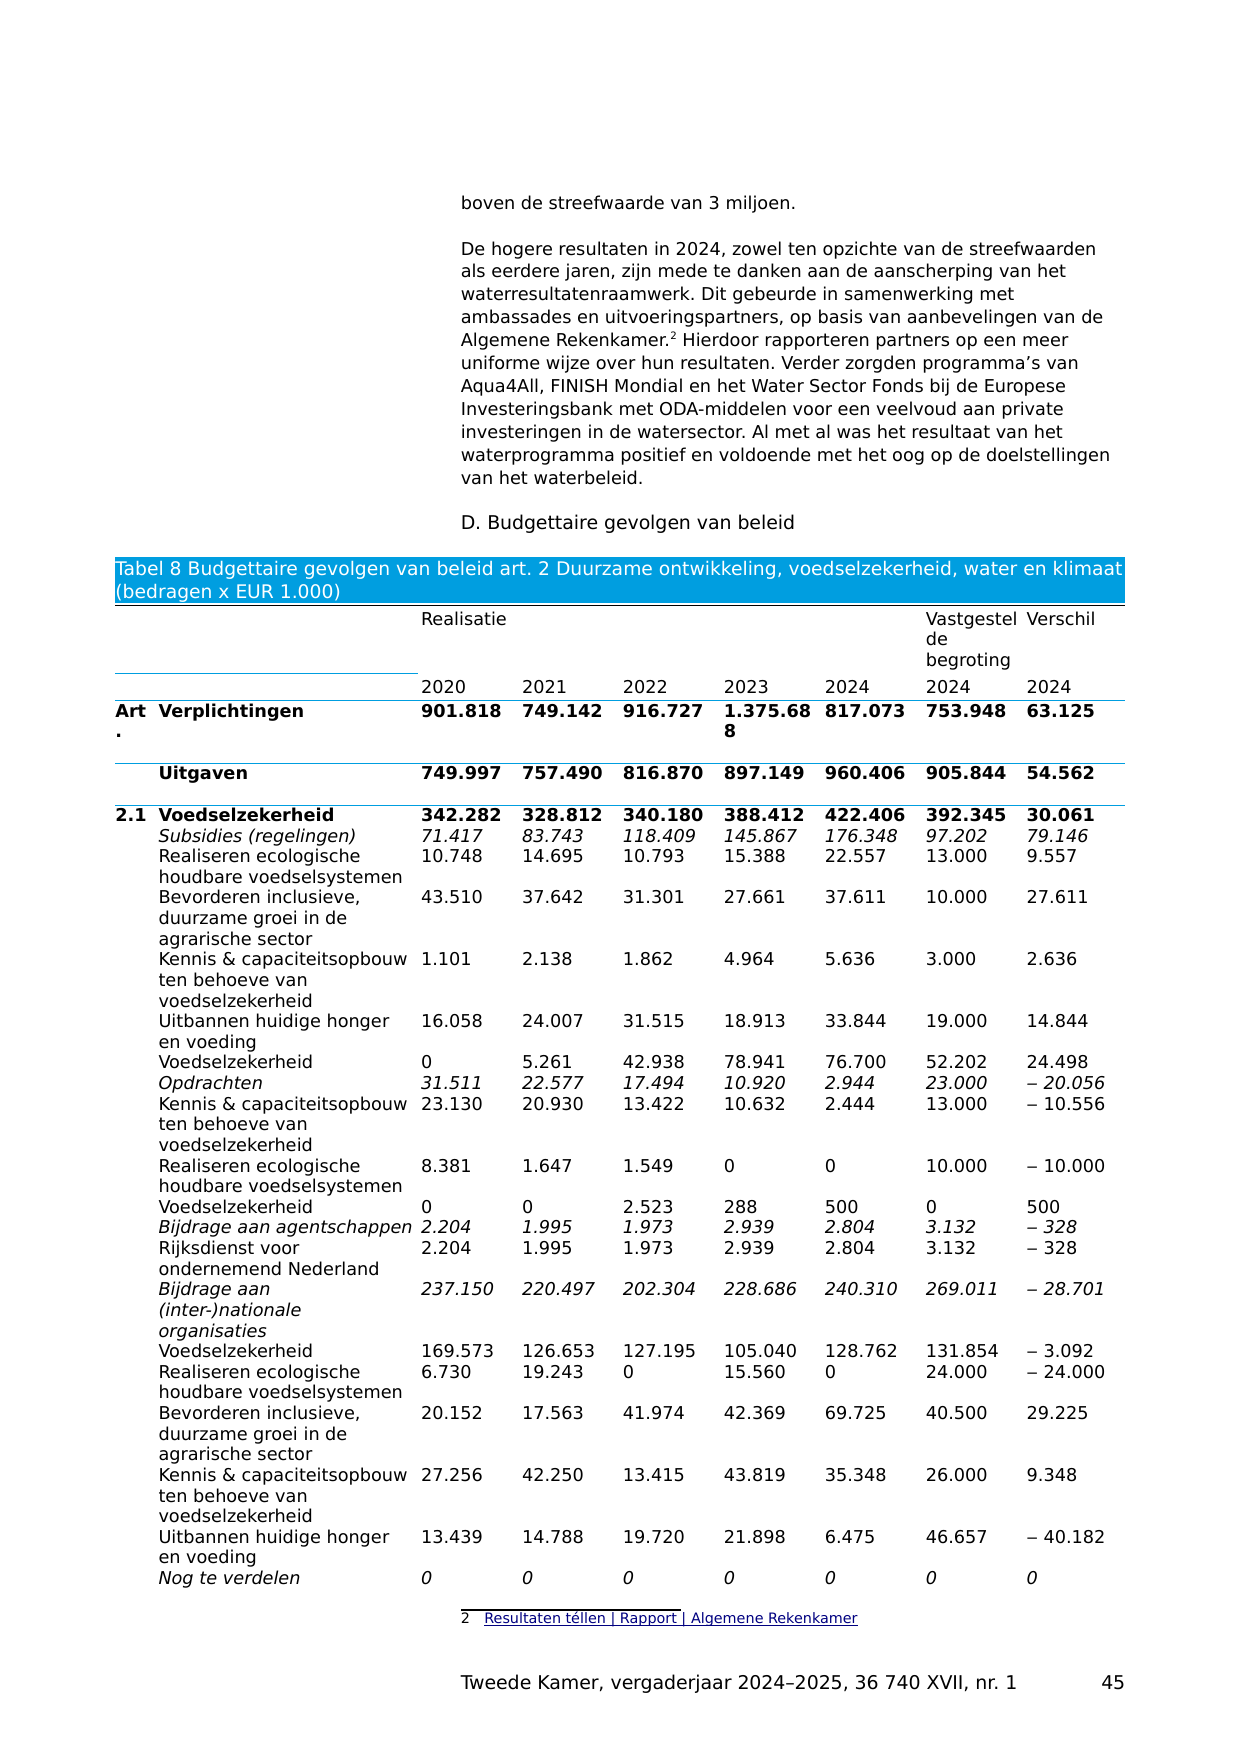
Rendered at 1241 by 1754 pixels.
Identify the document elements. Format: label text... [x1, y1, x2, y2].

table_cell 10.920 [721, 1073, 822, 1094]
table_cell 749.997 [418, 764, 519, 784]
table_cell ‒ 40.182 [1024, 1527, 1125, 1568]
table_cell 24.498 [1024, 1053, 1125, 1073]
table_cell 500 [822, 1197, 923, 1217]
table_cell 0 [418, 1053, 519, 1073]
table_cell 749.142 [519, 701, 620, 742]
table_cell 2.636 [1024, 949, 1125, 1011]
table_cell 83.743 [519, 826, 620, 846]
table_cell 118.409 [620, 826, 721, 846]
table_cell Kennis & capaciteitsopbouw ten behoeve van voedselzekerheid [155, 1465, 418, 1527]
table_cell 2020 [418, 673, 519, 700]
table_cell [923, 784, 1023, 804]
table_cell [115, 1403, 155, 1465]
table_cell 2.939 [721, 1218, 822, 1238]
table_cell Realiseren ecologische houdbare voedselsystemen [155, 1362, 418, 1403]
table_cell 1.549 [620, 1156, 721, 1197]
table_cell ‒ 328 [1024, 1218, 1125, 1238]
table_cell [1024, 742, 1125, 763]
table_cell 269.011 [923, 1279, 1023, 1341]
table_cell [115, 1238, 155, 1279]
table_cell 27.661 [721, 888, 822, 949]
table_cell 2.204 [418, 1238, 519, 1279]
table_cell 42.250 [519, 1465, 620, 1527]
table_cell 15.560 [721, 1362, 822, 1403]
table_cell [519, 742, 620, 763]
table_cell 0 [721, 1156, 822, 1197]
table_cell [418, 742, 519, 763]
table_cell Kennis & capaciteitsopbouw ten behoeve van voedselzekerheid [155, 949, 418, 1011]
table_cell Realiseren ecologische houdbare voedselsystemen [155, 1156, 418, 1197]
table_cell 14.844 [1024, 1011, 1125, 1052]
table_cell 43.510 [418, 888, 519, 949]
table_cell 20.152 [418, 1403, 519, 1465]
table_cell 1.973 [620, 1218, 721, 1238]
table_cell 2024 [822, 673, 923, 700]
table_cell 2.204 [418, 1218, 519, 1238]
table_cell 126.653 [519, 1341, 620, 1362]
table_cell 69.725 [822, 1403, 923, 1465]
table_cell 42.938 [620, 1053, 721, 1073]
table_cell [155, 784, 418, 804]
table_cell 79.146 [1024, 826, 1125, 846]
table_cell 2.939 [721, 1238, 822, 1279]
table_cell [822, 784, 923, 804]
table_cell 2024 [923, 673, 1023, 700]
table_cell 105.040 [721, 1341, 822, 1362]
table_cell 1.375.688 [721, 701, 822, 742]
table_cell 23.000 [923, 1073, 1023, 1094]
table_cell 3.132 [923, 1238, 1023, 1279]
table_cell 37.611 [822, 888, 923, 949]
table_cell 23.130 [418, 1094, 519, 1156]
table_cell [115, 1527, 155, 1568]
table_cell 0 [822, 1362, 923, 1403]
table_cell 328.812 [519, 806, 620, 826]
table_cell [115, 1053, 155, 1073]
table_cell 52.202 [923, 1053, 1023, 1073]
table_cell 145.867 [721, 826, 822, 846]
table_cell [115, 1362, 155, 1403]
table_cell Verschil [1024, 606, 1125, 673]
table_cell Bevorderen inclusieve, duurzame groei in de agrarische sector [155, 1403, 418, 1465]
table_cell [115, 1094, 155, 1156]
table_cell 0 [519, 1568, 620, 1589]
table_cell [115, 764, 155, 784]
table_cell 288 [721, 1197, 822, 1217]
table_cell Subsidies (regelingen) [155, 826, 418, 846]
text De hogere resultaten in 2024, zowel ten opzichte van de streefwaarden als eerdere jaren, zijn mede te danken aan de aanscherping van het waterresultatenraamwerk. Dit gebeurde in samenwerking met ambassades en uitvoeringspartners, op basis van aanbevelingen van de Algemene Rekenkamer. Hierdoor rapporteren partners op een meer uniforme wijze over hun resultaten. Verder zorgden programma’s van Aqua4All, FINISH Mondial en het Water Sector Fonds bij de Europese Investeringsbank met ODA-middelen voor een veelvoud aan private investeringen in de watersector. Al met al was het resultaat van het waterprogramma positief en voldoende met het oog op de doelstellingen van het waterbeleid. [461, 237, 1125, 489]
table_cell 10.000 [923, 1156, 1023, 1197]
table_cell [822, 742, 923, 763]
table_cell [620, 784, 721, 804]
table_cell Opdrachten [155, 1073, 418, 1094]
table_cell 14.695 [519, 846, 620, 887]
table_cell [1024, 784, 1125, 804]
table_cell Nog te verdelen [155, 1568, 418, 1589]
table_cell 22.557 [822, 846, 923, 887]
table_cell 0 [418, 1568, 519, 1589]
table_cell 71.417 [418, 826, 519, 846]
table_cell 13.000 [923, 846, 1023, 887]
table_cell [519, 784, 620, 804]
table_cell [115, 742, 155, 763]
table_cell [620, 742, 721, 763]
table_cell 17.563 [519, 1403, 620, 1465]
table_cell [115, 846, 155, 887]
table_cell 5.261 [519, 1053, 620, 1073]
table_cell 2.944 [822, 1073, 923, 1094]
table_cell 422.406 [822, 806, 923, 826]
table_cell Kennis & capaciteitsopbouw ten behoeve van voedselzekerheid [155, 1094, 418, 1156]
table_cell 2022 [620, 673, 721, 700]
table_cell 42.369 [721, 1403, 822, 1465]
table_cell [115, 1465, 155, 1527]
table_cell 169.573 [418, 1341, 519, 1362]
table_cell [115, 674, 155, 700]
table_cell 10.793 [620, 846, 721, 887]
table_cell 342.282 [418, 806, 519, 826]
table_cell Realiseren ecologische houdbare voedselsystemen [155, 846, 418, 887]
table_cell 26.000 [923, 1465, 1023, 1527]
table_cell [923, 742, 1023, 763]
table_cell ‒ 20.056 [1024, 1073, 1125, 1094]
table_cell 13.000 [923, 1094, 1023, 1156]
table_cell 27.256 [418, 1465, 519, 1527]
table_cell 40.500 [923, 1403, 1023, 1465]
table_cell Uitbannen huidige honger en voeding [155, 1527, 418, 1568]
table_cell 1.995 [519, 1218, 620, 1238]
table_cell 0 [620, 1362, 721, 1403]
table_cell 340.180 [620, 806, 721, 826]
table_cell 916.727 [620, 701, 721, 742]
table_cell 54.562 [1024, 764, 1125, 784]
table_cell 0 [822, 1568, 923, 1589]
text boven de streefwaarde van 3 miljoen. [461, 191, 1125, 214]
table_cell 10.748 [418, 846, 519, 887]
table_cell 2.523 [620, 1197, 721, 1217]
table_cell 1.995 [519, 1238, 620, 1279]
table_cell Uitgaven [155, 764, 418, 784]
table_cell 3.000 [923, 949, 1023, 1011]
table_cell Vastgestelde begroting [923, 606, 1023, 673]
table_cell Voedselzekerheid [155, 806, 418, 826]
table_cell 14.788 [519, 1527, 620, 1568]
table_cell 15.388 [721, 846, 822, 887]
table_cell 2.1 [115, 806, 155, 826]
table_cell 0 [822, 1156, 923, 1197]
table_cell [115, 606, 155, 673]
text __Resultaten téllen | Rapport | Algemene Rekenkamer [461, 1610, 1125, 1627]
table_cell Verplichtingen [155, 701, 418, 742]
table_cell 16.058 [418, 1011, 519, 1052]
table_cell Realisatie [418, 606, 923, 673]
table_cell 0 [519, 1197, 620, 1217]
table_cell 237.150 [418, 1279, 519, 1341]
table_cell [115, 888, 155, 949]
table_cell 13.422 [620, 1094, 721, 1156]
table_cell 8.381 [418, 1156, 519, 1197]
table_cell [155, 606, 418, 673]
table_cell ‒ 328 [1024, 1238, 1125, 1279]
table_cell 10.000 [923, 888, 1023, 949]
table_cell 35.348 [822, 1465, 923, 1527]
table_cell 1.862 [620, 949, 721, 1011]
table_cell 2024 [1024, 673, 1125, 700]
table_cell ‒ 24.000 [1024, 1362, 1125, 1403]
table_cell 392.345 [923, 806, 1023, 826]
table_cell 1.973 [620, 1238, 721, 1279]
title D. Budgettaire gevolgen van beleid [461, 512, 1125, 533]
table_cell 9.348 [1024, 1465, 1125, 1527]
table_cell 388.412 [721, 806, 822, 826]
table_cell 5.636 [822, 949, 923, 1011]
table_cell [115, 1341, 155, 1362]
table_cell 46.657 [923, 1527, 1023, 1568]
table_cell 127.195 [620, 1341, 721, 1362]
table_cell 19.000 [923, 1011, 1023, 1052]
table_cell [155, 742, 418, 763]
table_cell 128.762 [822, 1341, 923, 1362]
table_cell 41.974 [620, 1403, 721, 1465]
table_cell 24.000 [923, 1362, 1023, 1403]
table_cell 29.225 [1024, 1403, 1125, 1465]
table_cell Voedselzekerheid [155, 1341, 418, 1362]
table_cell [115, 826, 155, 846]
table_cell 97.202 [923, 826, 1023, 846]
table_cell 18.913 [721, 1011, 822, 1052]
table_cell 220.497 [519, 1279, 620, 1341]
table_cell [115, 949, 155, 1011]
table_cell 76.700 [822, 1053, 923, 1073]
table_cell 0 [1024, 1568, 1125, 1589]
table_cell [155, 674, 418, 700]
table_cell 0 [721, 1568, 822, 1589]
table_cell 2.444 [822, 1094, 923, 1156]
table_cell 753.948 [923, 701, 1023, 742]
table_cell 63.125 [1024, 701, 1125, 742]
table_cell Bijdrage aan agentschappen [155, 1218, 418, 1238]
table_cell 19.243 [519, 1362, 620, 1403]
table_cell 0 [923, 1568, 1023, 1589]
table_cell [115, 1279, 155, 1341]
table_cell 1.647 [519, 1156, 620, 1197]
table_cell Art. [115, 701, 155, 742]
table_cell 30.061 [1024, 806, 1125, 826]
table_cell 817.073 [822, 701, 923, 742]
table_cell 2021 [519, 673, 620, 700]
table_cell 13.439 [418, 1527, 519, 1568]
table_cell 228.686 [721, 1279, 822, 1341]
table_cell [115, 1218, 155, 1238]
table_cell 20.930 [519, 1094, 620, 1156]
table_cell 816.870 [620, 764, 721, 784]
table_cell 0 [620, 1568, 721, 1589]
table_cell 960.406 [822, 764, 923, 784]
table_cell [115, 1156, 155, 1197]
table_cell 9.557 [1024, 846, 1125, 887]
table_cell 901.818 [418, 701, 519, 742]
table_cell 3.132 [923, 1218, 1023, 1238]
table_cell [115, 784, 155, 804]
table_cell [115, 1011, 155, 1052]
table_cell 0 [418, 1197, 519, 1217]
table_cell [721, 742, 822, 763]
table_cell 13.415 [620, 1465, 721, 1527]
table_cell 500 [1024, 1197, 1125, 1217]
table_cell ‒ 28.701 [1024, 1279, 1125, 1341]
table_cell 31.511 [418, 1073, 519, 1094]
table_cell 1.101 [418, 949, 519, 1011]
table_cell 2023 [721, 673, 822, 700]
table_cell Voedselzekerheid [155, 1053, 418, 1073]
table_cell 19.720 [620, 1527, 721, 1568]
table_cell 4.964 [721, 949, 822, 1011]
table_cell Bijdrage aan (inter-)nationale organisaties [155, 1279, 418, 1341]
table_cell 897.149 [721, 764, 822, 784]
table_cell 240.310 [822, 1279, 923, 1341]
table_cell 176.348 [822, 826, 923, 846]
table_cell 78.941 [721, 1053, 822, 1073]
table_cell 757.490 [519, 764, 620, 784]
table_cell ‒ 3.092 [1024, 1341, 1125, 1362]
table_cell 27.611 [1024, 888, 1125, 949]
table_cell 31.301 [620, 888, 721, 949]
table_cell 0 [923, 1197, 1023, 1217]
table_cell 202.304 [620, 1279, 721, 1341]
table_cell 10.632 [721, 1094, 822, 1156]
table_cell [418, 784, 519, 804]
table_cell 2.804 [822, 1218, 923, 1238]
table_cell Bevorderen inclusieve, duurzame groei in de agrarische sector [155, 888, 418, 949]
table_cell ‒ 10.000 [1024, 1156, 1125, 1197]
table_cell 2.804 [822, 1238, 923, 1279]
table_cell 2.138 [519, 949, 620, 1011]
table_cell 31.515 [620, 1011, 721, 1052]
table_cell Voedselzekerheid [155, 1197, 418, 1217]
table_cell ‒ 10.556 [1024, 1094, 1125, 1156]
table_cell 6.730 [418, 1362, 519, 1403]
table_cell 37.642 [519, 888, 620, 949]
table_cell 21.898 [721, 1527, 822, 1568]
table_cell Rijksdienst voor ondernemend Nederland [155, 1238, 418, 1279]
table_cell 24.007 [519, 1011, 620, 1052]
table_cell 905.844 [923, 764, 1023, 784]
table_cell 131.854 [923, 1341, 1023, 1362]
table_cell 33.844 [822, 1011, 923, 1052]
table_cell 43.819 [721, 1465, 822, 1527]
table_cell [721, 784, 822, 804]
table_cell 6.475 [822, 1527, 923, 1568]
table_cell [115, 1073, 155, 1094]
table_cell [115, 1568, 155, 1589]
table_cell [115, 1197, 155, 1217]
table_cell Uitbannen huidige honger en voeding [155, 1011, 418, 1052]
table_cell 22.577 [519, 1073, 620, 1094]
table_cell 17.494 [620, 1073, 721, 1094]
